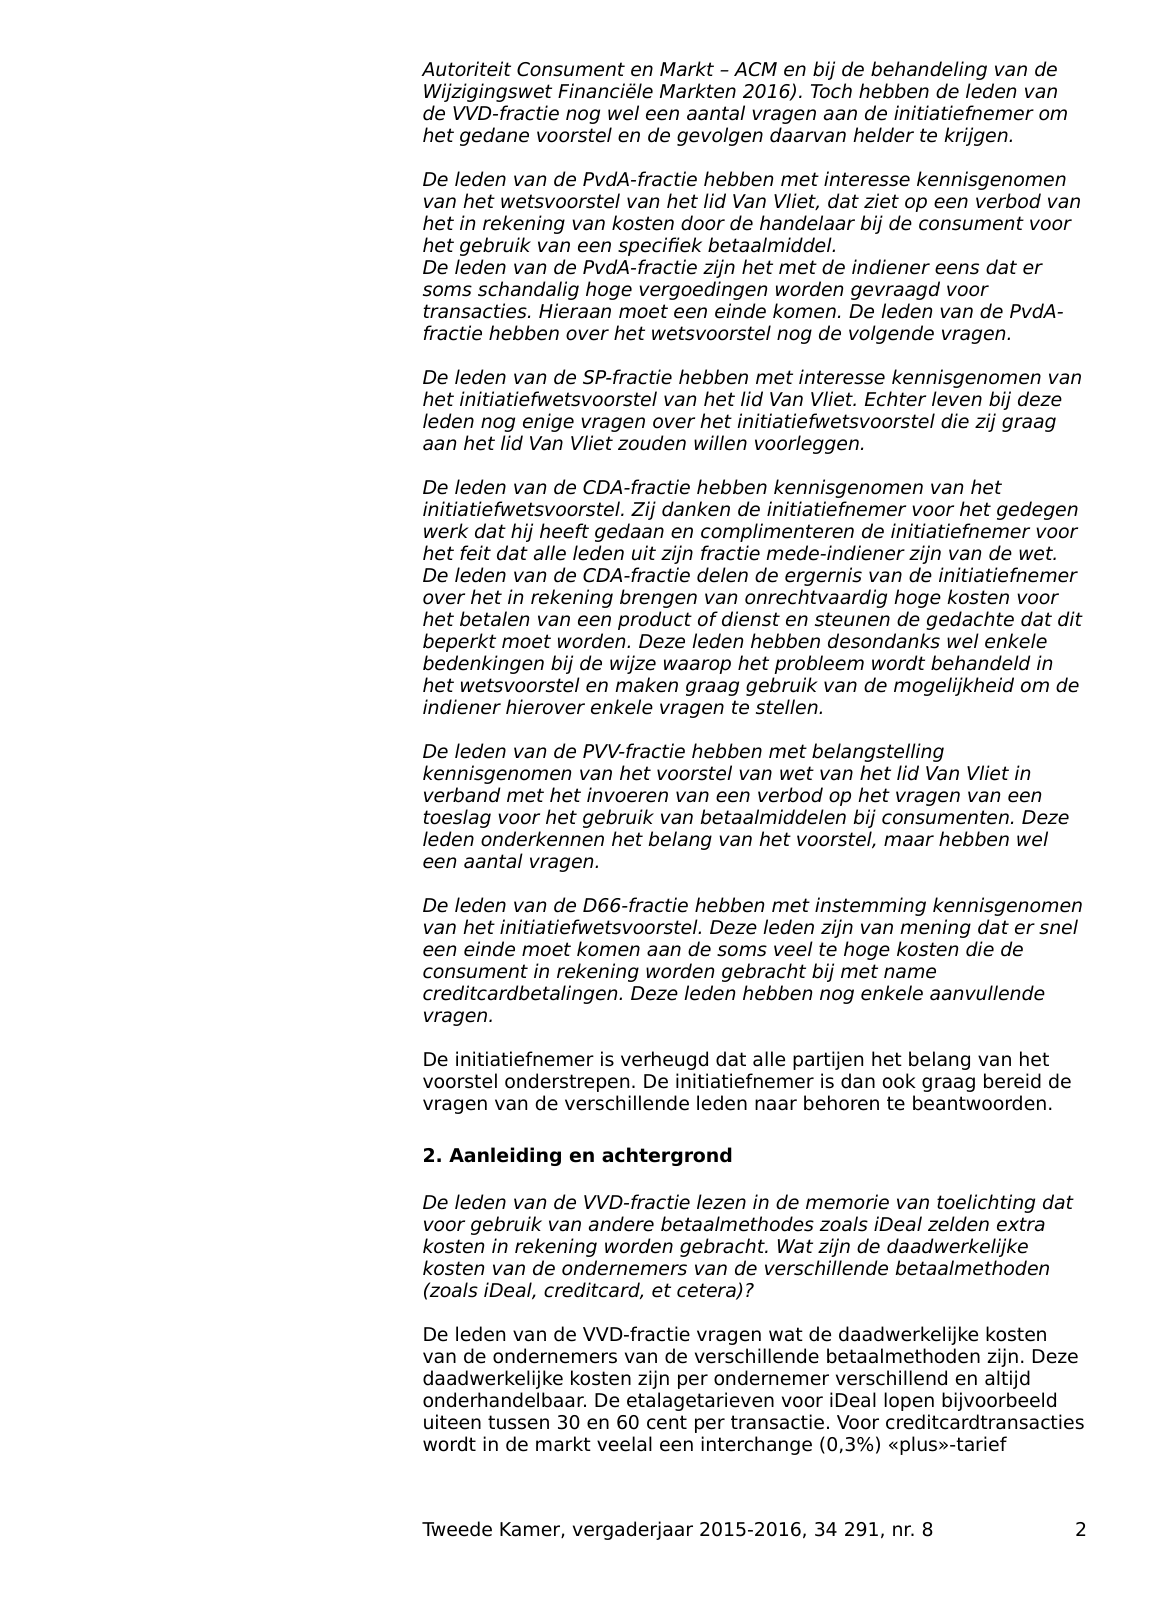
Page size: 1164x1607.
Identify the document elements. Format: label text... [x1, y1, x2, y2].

subtitle 2. Aanleiding en achtergrond [422, 1145, 1087, 1167]
text De leden van de PVV-fractie hebben met belangstelling kennisgenomen van het voorstel van wet van het lid Van Vliet in verband met het invoeren van een verbod op het vragen van een toeslag voor het gebruik van betaalmiddelen bij consumenten. Deze leden onderkennen het belang van het voorstel, maar hebben wel een aantal vragen. [422, 741, 1087, 873]
text De leden van de SP-fractie hebben met interesse kennisgenomen van het initiatiefwetsvoorstel van het lid Van Vliet. Echter leven bij deze leden nog enige vragen over het initiatiefwetsvoorstel die zij graag aan het lid Van Vliet zouden willen voorleggen. [422, 367, 1087, 455]
text De leden van de PvdA-fractie hebben met interesse kennisgenomen van het wetsvoorstel van het lid Van Vliet, dat ziet op een verbod van het in rekening van kosten door de handelaar bij de consument voor het gebruik van een specifiek betaalmiddel. [422, 169, 1087, 257]
text De leden van de VVD-fractie vragen wat de daadwerkelijke kosten van de ondernemers van de verschillende betaalmethoden zijn. Deze daadwerkelijke kosten zijn per ondernemer verschillend en altijd onderhandelbaar. De etalagetarieven voor iDeal lopen bijvoorbeeld uiteen tussen 30 en 60 cent per transactie. Voor creditcardtransacties wordt in de markt veelal een interchange (0,3%) «plus»-tarief [422, 1324, 1087, 1456]
text De leden van de D66-fractie hebben met instemming kennisgenomen van het initiatiefwetsvoorstel. Deze leden zijn van mening dat er snel een einde moet komen aan de soms veel te hoge kosten die de consument in rekening worden gebracht bij met name creditcardbetalingen. Deze leden hebben nog enkele aanvullende vragen. [422, 895, 1087, 1027]
text De initiatiefnemer is verheugd dat alle partijen het belang van het voorstel onderstrepen. De initiatiefnemer is dan ook graag bereid de vragen van de verschillende leden naar behoren te beantwoorden. [422, 1049, 1087, 1115]
text De leden van de CDA-fractie hebben kennisgenomen van het initiatiefwetsvoorstel. Zij danken de initiatiefnemer voor het gedegen werk dat hij heeft gedaan en complimenteren de initiatiefnemer voor het feit dat alle leden uit zijn fractie mede-indiener zijn van de wet. [422, 477, 1087, 565]
text De leden van de CDA-fractie delen de ergernis van de initiatiefnemer over het in rekening brengen van onrechtvaardig hoge kosten voor het betalen van een product of dienst en steunen de gedachte dat dit beperkt moet worden. Deze leden hebben desondanks wel enkele bedenkingen bij de wijze waarop het probleem wordt behandeld in het wetsvoorstel en maken graag gebruik van de mogelijkheid om de indiener hierover enkele vragen te stellen. [422, 565, 1087, 719]
text De leden van de PvdA-fractie zijn het met de indiener eens dat er soms schandalig hoge vergoedingen worden gevraagd voor transacties. Hieraan moet een einde komen. De leden van de PvdA-fractie hebben over het wetsvoorstel nog de volgende vragen. [422, 257, 1087, 345]
text Autoriteit Consument en Markt – ACM en bij de behandeling van de Wijzigingswet Financiële Markten 2016). Toch hebben de leden van de VVD-fractie nog wel een aantal vragen aan de initiatiefnemer om het gedane voorstel en de gevolgen daarvan helder te krijgen. [422, 59, 1087, 147]
text De leden van de VVD-fractie lezen in de memorie van toelichting dat voor gebruik van andere betaalmethodes zoals iDeal zelden extra kosten in rekening worden gebracht. Wat zijn de daadwerkelijke kosten van de ondernemers van de verschillende betaalmethoden (zoals iDeal, creditcard, et cetera)? [422, 1192, 1087, 1302]
